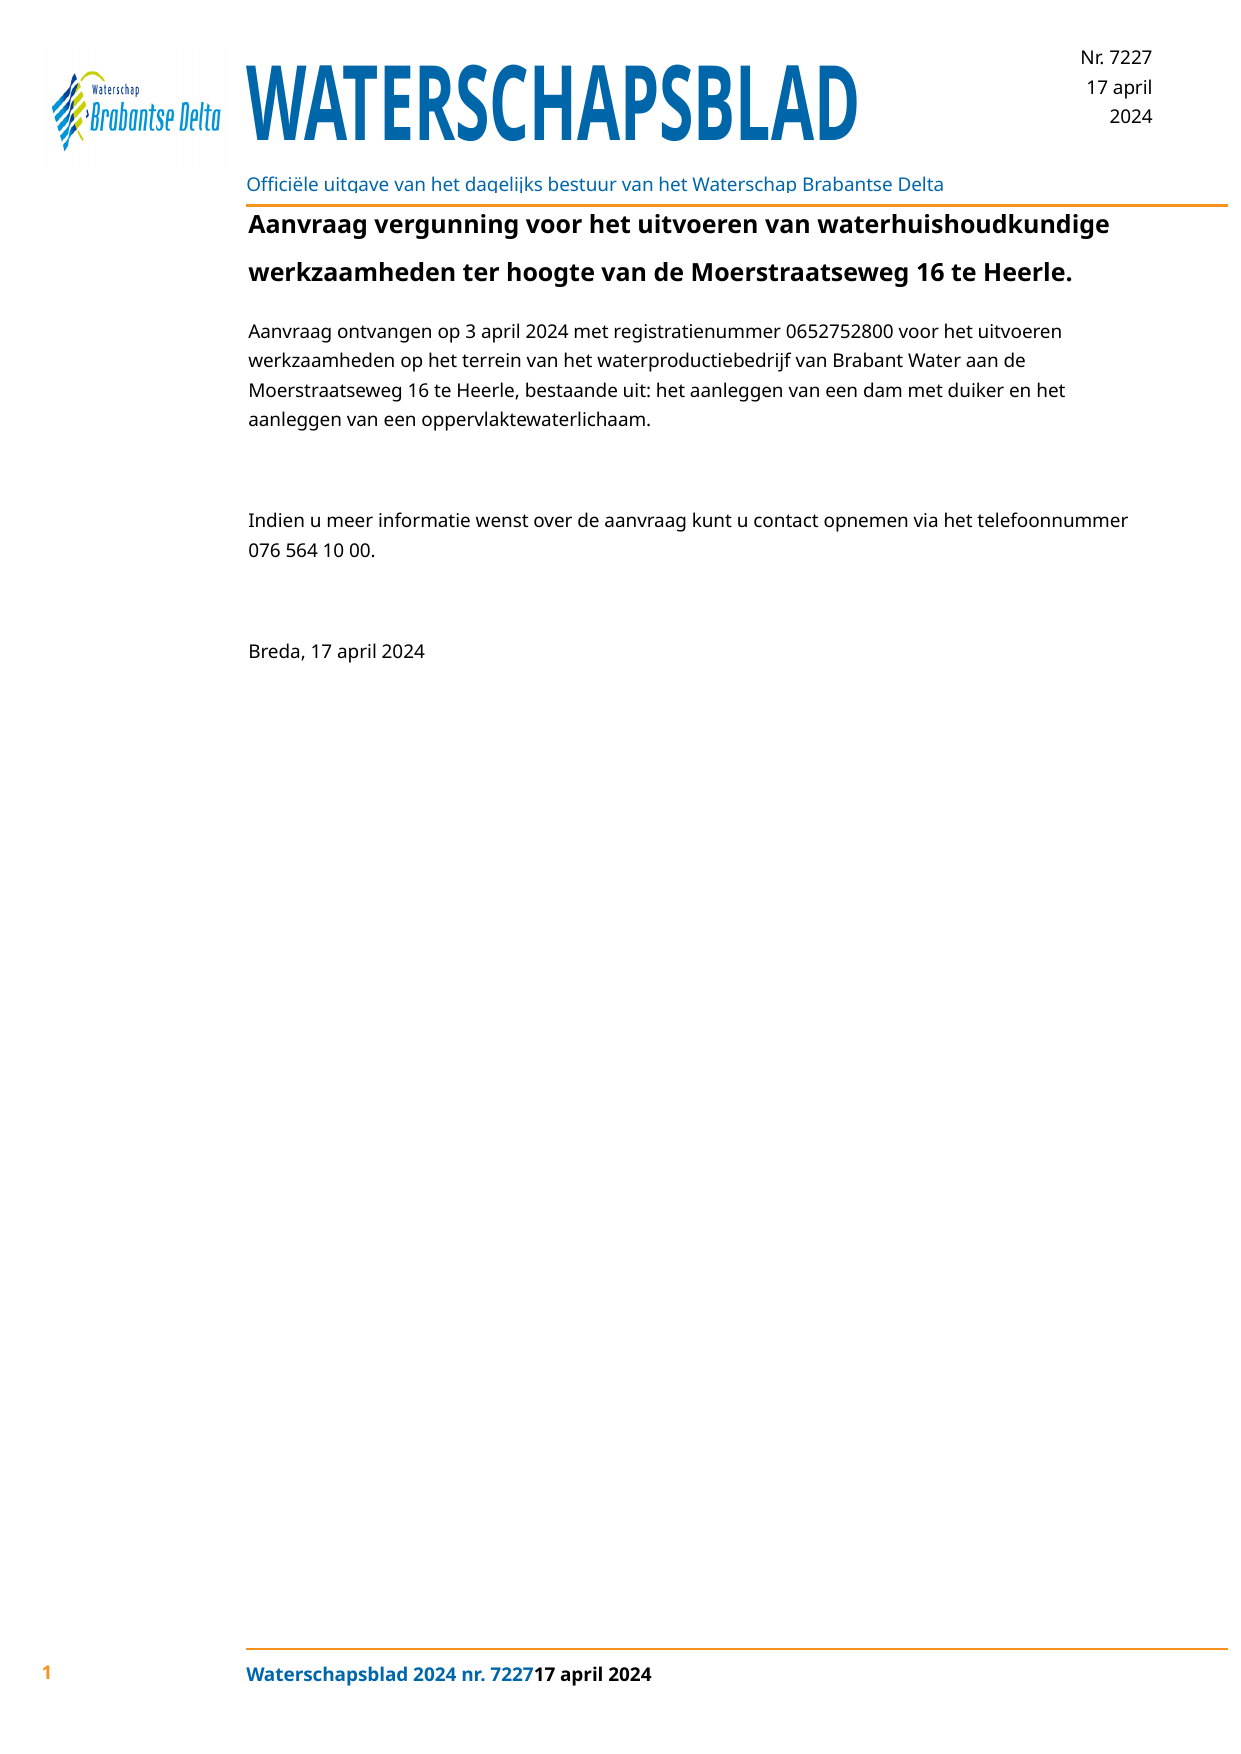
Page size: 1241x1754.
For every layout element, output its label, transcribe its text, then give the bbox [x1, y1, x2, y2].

picture [41, 47, 231, 172]
text Aanvraag ontvangen op 3 april 2024 met registratienummer 0652752800 voor het uitvoeren werkzaamheden op het terrein van het waterproductiebedrijf van Brabant Water aan de Moerstraatseweg 16 te Heerle, bestaande uit: het aanleggen van een dam met duiker en het aanleggen van een oppervlaktewaterlichaam. [248, 318, 1152, 432]
text Indien u meer informatie wenst over de aanvraag kunt u contact opnemen via het telefoonnummer 076 564 10 00. [248, 507, 1152, 563]
text Aanvraag vergunning voor het uitvoeren van waterhuishoudkundige werkzaamheden ter hoogte van de Moerstraatseweg 16 te Heerle. [248, 207, 1152, 288]
text Breda, 17 april 2024 [248, 638, 1152, 664]
